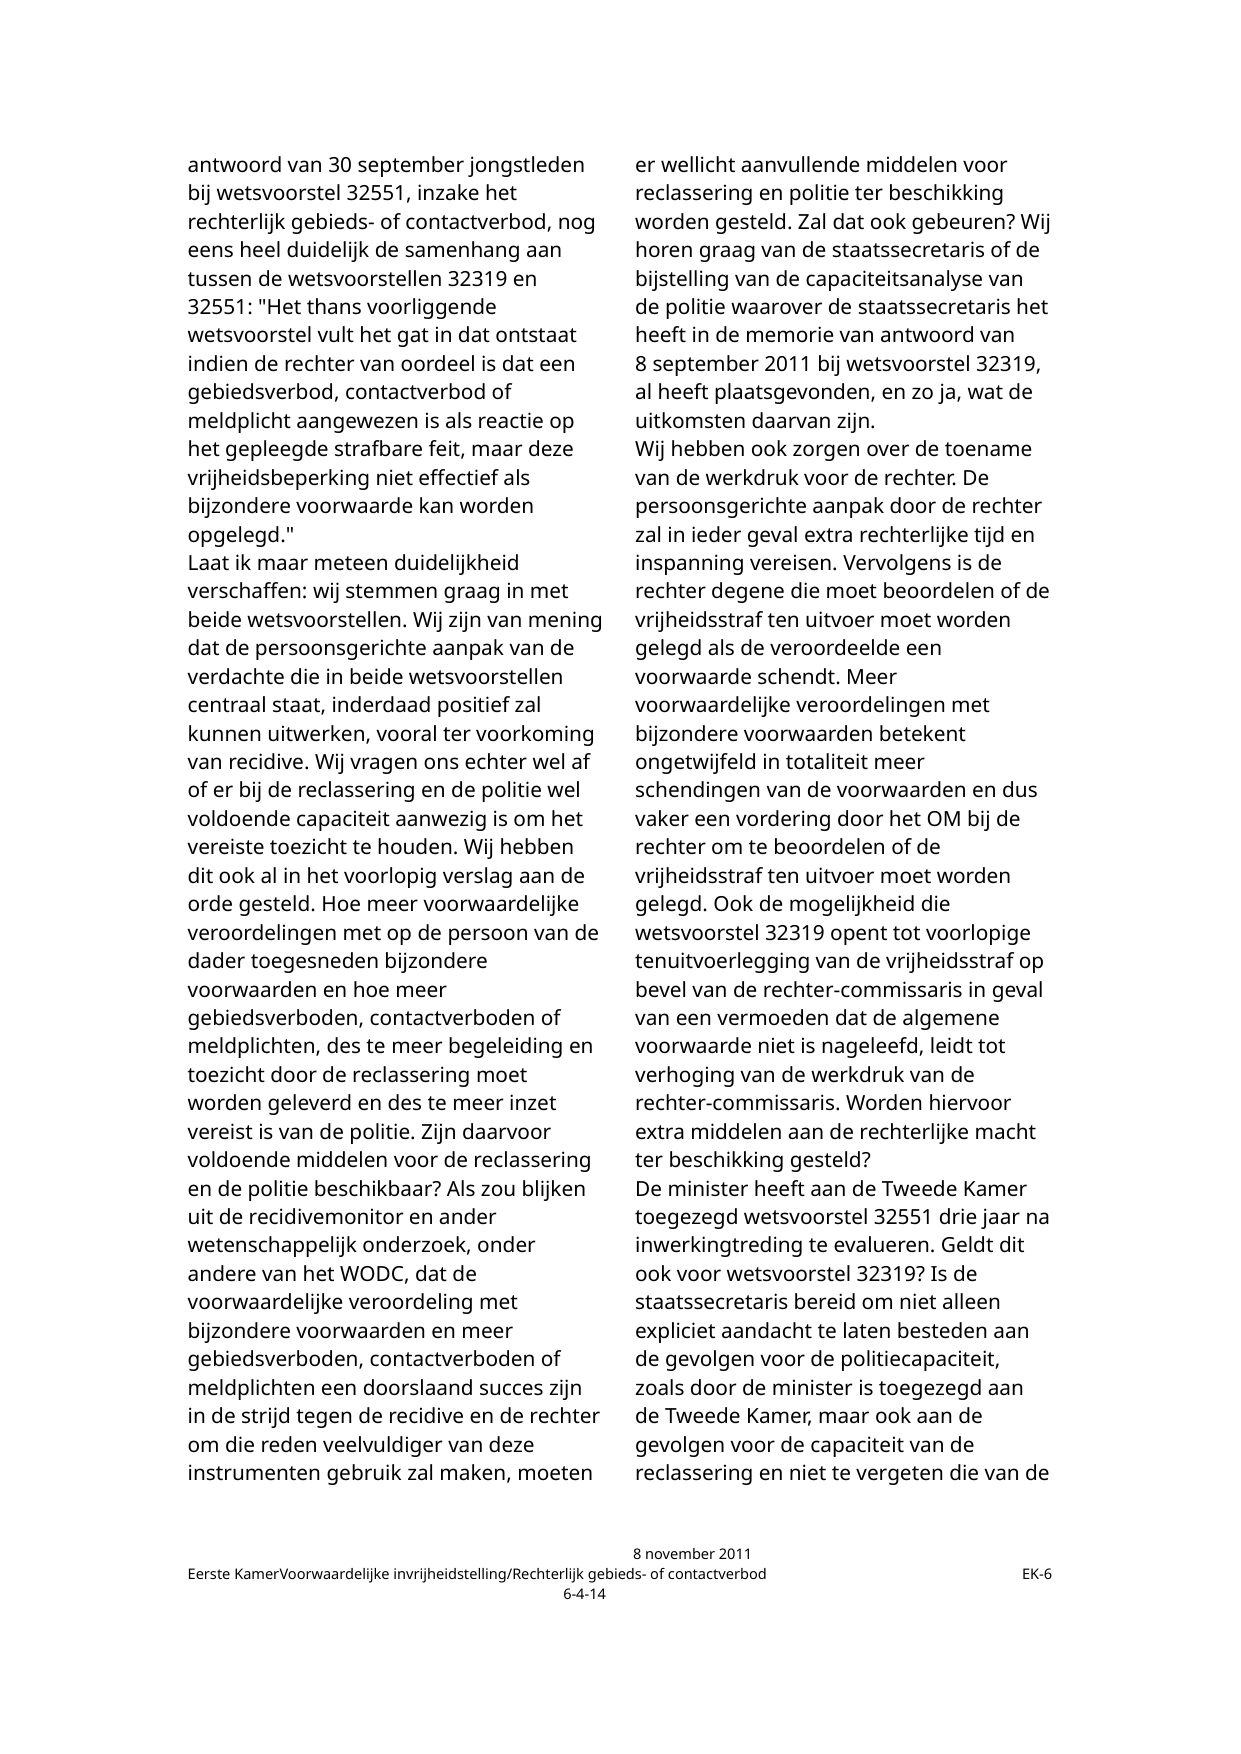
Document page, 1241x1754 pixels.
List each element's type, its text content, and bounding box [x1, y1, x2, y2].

text er wellicht aanvullende middelen voor reclassering en politie ter beschikking worden gesteld. Zal dat ook gebeuren? Wij horen graag van de staatssecretaris of de bijstelling van de capaciteitsanalyse van de politie waarover de staatssecretaris het heeft in de memorie van antwoord van 8 september 2011 bij wetsvoorstel 32319, al heeft plaatsgevonden, en zo ja, wat de uitkomsten daarvan zijn. [635, 150, 1053, 434]
text Wij hebben ook zorgen over de toename van de werkdruk voor de rechter. De persoonsgerichte aanpak door de rechter zal in ieder geval extra rechterlijke tijd en inspanning vereisen. Vervolgens is de rechter degene die moet beoordelen of de vrijheidsstraf ten uitvoer moet worden gelegd als de veroordeelde een voorwaarde schendt. Meer voorwaardelijke veroordelingen met bijzondere voorwaarden betekent ongetwijfeld in totaliteit meer schendingen van de voorwaarden en dus vaker een vordering door het OM bij de rechter om te beoordelen of de vrijheidsstraf ten uitvoer moet worden gelegd. Ook de mogelijkheid die wetsvoorstel 32319 opent tot voorlopige tenuitvoerlegging van de vrijheidsstraf op bevel van de rechter-commissaris in geval van een vermoeden dat de algemene voorwaarde niet is nageleefd, leidt tot verhoging van de werkdruk van de rechter-commissaris. Worden hiervoor extra middelen aan de rechterlijke macht ter beschikking gesteld? [635, 434, 1053, 1174]
text antwoord van 30 september jongstleden bij wetsvoorstel 32551, inzake het rechterlijk gebieds- of contactverbod, nog eens heel duidelijk de samenhang aan tussen de wetsvoorstellen 32319 en 32551: "Het thans voorliggende wetsvoorstel vult het gat in dat ontstaat indien de rechter van oordeel is dat een gebiedsverbod, contactverbod of meldplicht aangewezen is als reactie op het gepleegde strafbare feit, maar deze vrijheidsbeperking niet effectief als bijzondere voorwaarde kan worden opgelegd." [187, 150, 605, 548]
text De minister heeft aan de Tweede Kamer toegezegd wetsvoorstel 32551 drie jaar na inwerkingtreding te evalueren. Geldt dit ook voor wetsvoorstel 32319? Is de staatssecretaris bereid om niet alleen expliciet aandacht te laten besteden aan de gevolgen voor de politiecapaciteit, zoals door de minister is toegezegd aan de Tweede Kamer, maar ook aan de gevolgen voor de capaciteit van de reclassering en niet te vergeten die van de [635, 1174, 1053, 1487]
text Laat ik maar meteen duidelijkheid verschaffen: wij stemmen graag in met beide wetsvoorstellen. Wij zijn van mening dat de persoonsgerichte aanpak van de verdachte die in beide wetsvoorstellen centraal staat, inderdaad positief zal kunnen uitwerken, vooral ter voorkoming van recidive. Wij vragen ons echter wel af of er bij de reclassering en de politie wel voldoende capaciteit aanwezig is om het vereiste toezicht te houden. Wij hebben dit ook al in het voorlopig verslag aan de orde gesteld. Hoe meer voorwaardelijke veroordelingen met op de persoon van de dader toegesneden bijzondere voorwaarden en hoe meer gebiedsverboden, contactverboden of meldplichten, des te meer begeleiding en toezicht door de reclassering moet worden geleverd en des te meer inzet vereist is van de politie. Zijn daarvoor voldoende middelen voor de reclassering en de politie beschikbaar? Als zou blijken uit de recidivemonitor en ander wetenschappelijk onderzoek, onder andere van het WODC, dat de voorwaardelijke veroordeling met bijzondere voorwaarden en meer gebiedsverboden, contactverboden of meldplichten een doorslaand succes zijn in de strijd tegen de recidive en de rechter om die reden veelvuldiger van deze instrumenten gebruik zal maken, moeten [187, 548, 605, 1487]
